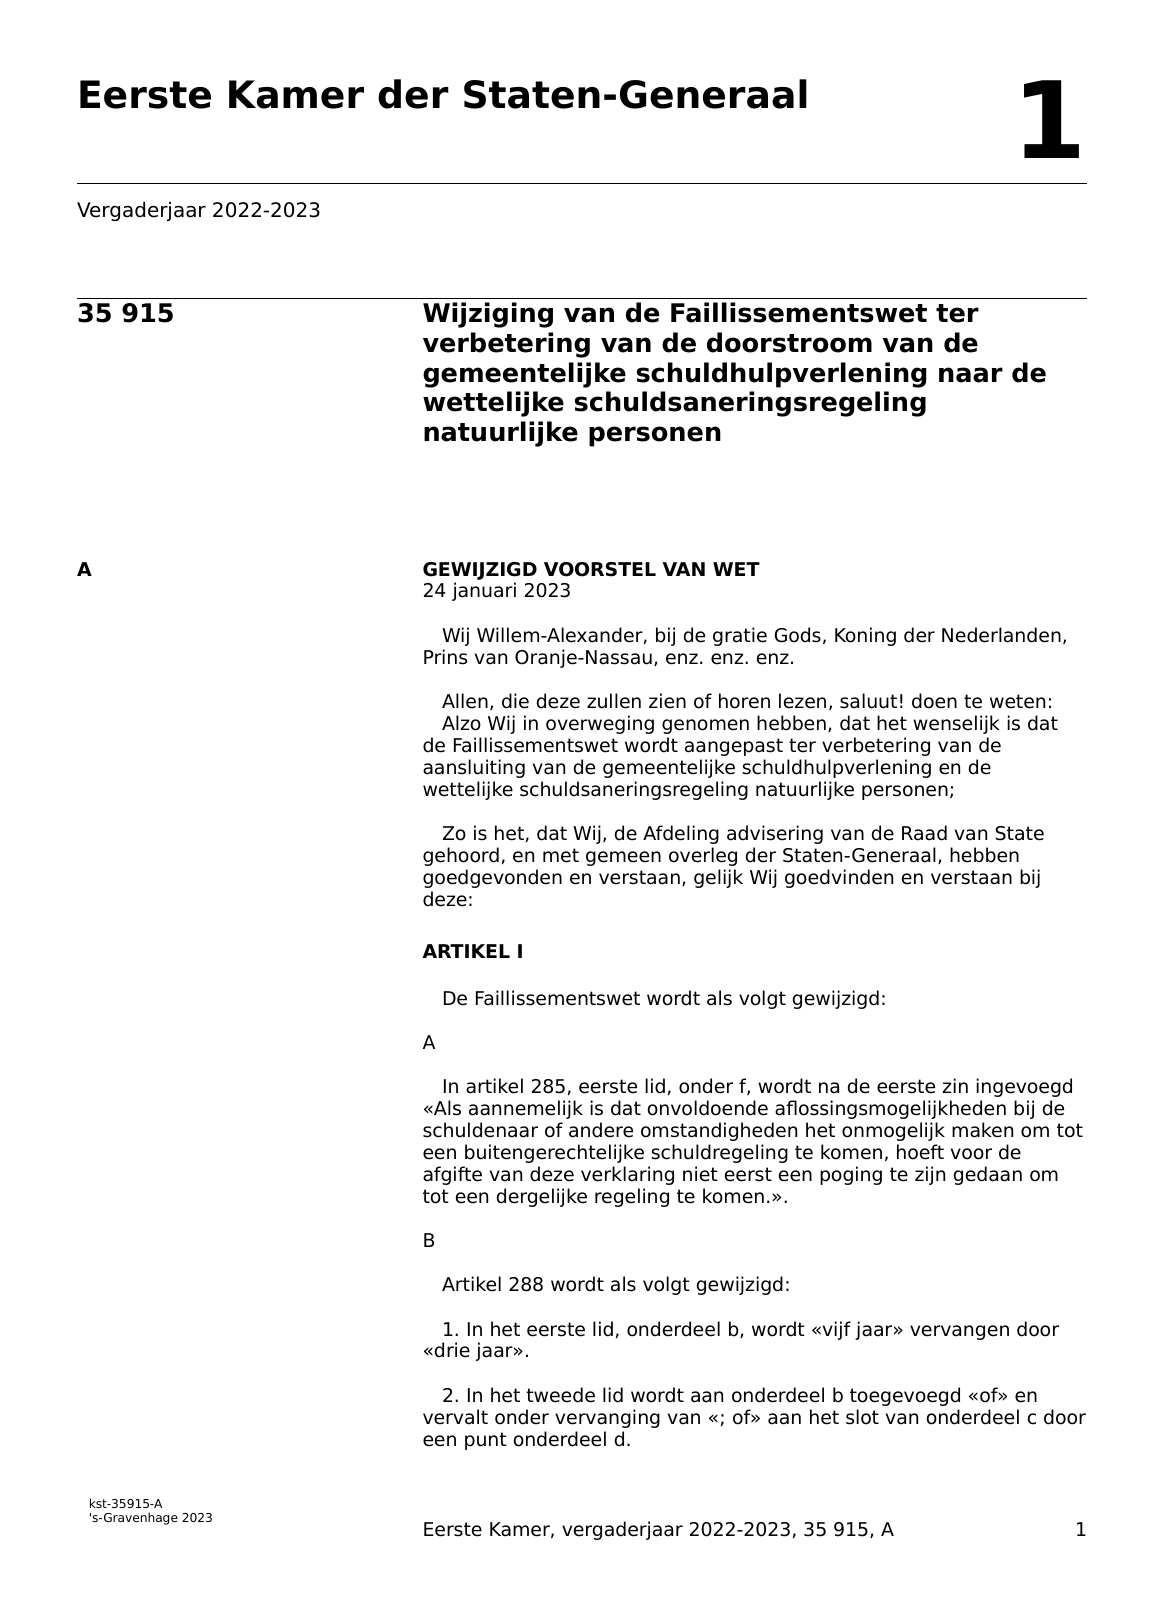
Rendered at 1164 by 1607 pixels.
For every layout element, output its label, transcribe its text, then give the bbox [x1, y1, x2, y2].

table_header Eerste Kamer der Staten-Generaal [77, 59, 886, 183]
text In artikel 285, eerste lid, onder f, wordt na de eerste zin ingevoegd «Als aannemelijk is dat onvoldoende aflossingsmogelijkheden bij de schuldenaar of andere omstandigheden het onmogelijk maken om tot een buitengerechtelijke schuldregeling te komen, hoeft voor de afgifte van deze verklaring niet eerst een poging te zijn gedaan om tot een dergelijke regeling te komen.». [422, 1076, 1087, 1208]
text 24 januari 2023 [422, 580, 1087, 602]
text De Faillissementswet wordt als volgt gewijzigd: [422, 988, 1087, 1010]
text kst-35915-A [88, 1497, 323, 1511]
text B [422, 1230, 1087, 1252]
text Wij Willem-Alexander, bij de gratie Gods, Koning der Nederlanden, Prins van Oranje-Nassau, enz. enz. enz. [422, 624, 1087, 668]
subtitle 35 915 Wijziging van de Faillissementswet ter verbetering van de doorstroom van de gemeentelijke schuldhulpverlening naar de wettelijke schuldsaneringsregeling natuurlijke personen [77, 299, 1087, 447]
text 2. In het tweede lid wordt aan onderdeel b toegevoegd «of» en vervalt onder vervanging van «; of» aan het slot van onderdeel c door een punt onderdeel d. [422, 1384, 1087, 1451]
text Allen, die deze zullen zien of horen lezen, saluut! doen te weten: [422, 691, 1087, 713]
text A [422, 1032, 1087, 1054]
text 's-Gravenhage 2023 [88, 1511, 323, 1525]
subtitle A GEWIJZIGD VOORSTEL VAN WET [77, 558, 1087, 580]
table_header 1 [886, 59, 1087, 183]
text Artikel 288 wordt als volgt gewijzigd: [422, 1274, 1087, 1296]
text Alzo Wij in overweging genomen hebben, dat het wenselijk is dat de Faillissementswet wordt aangepast ter verbetering van de aansluiting van de gemeentelijke schuldhulpverlening en de wettelijke schuldsaneringsregeling natuurlijke personen; [422, 713, 1087, 801]
table_cell Vergaderjaar 2022-2023 [77, 184, 1087, 298]
text 1. In het eerste lid, onderdeel b, wordt «vijf jaar» vervangen door «drie jaar». [422, 1318, 1087, 1362]
text Zo is het, dat Wij, de Afdeling advisering van de Raad van State gehoord, en met gemeen overleg der Staten-Generaal, hebben goedgevonden en verstaan, gelijk Wij goedvinden en verstaan bij deze: [422, 823, 1087, 911]
subtitle ARTIKEL I [422, 941, 1087, 963]
